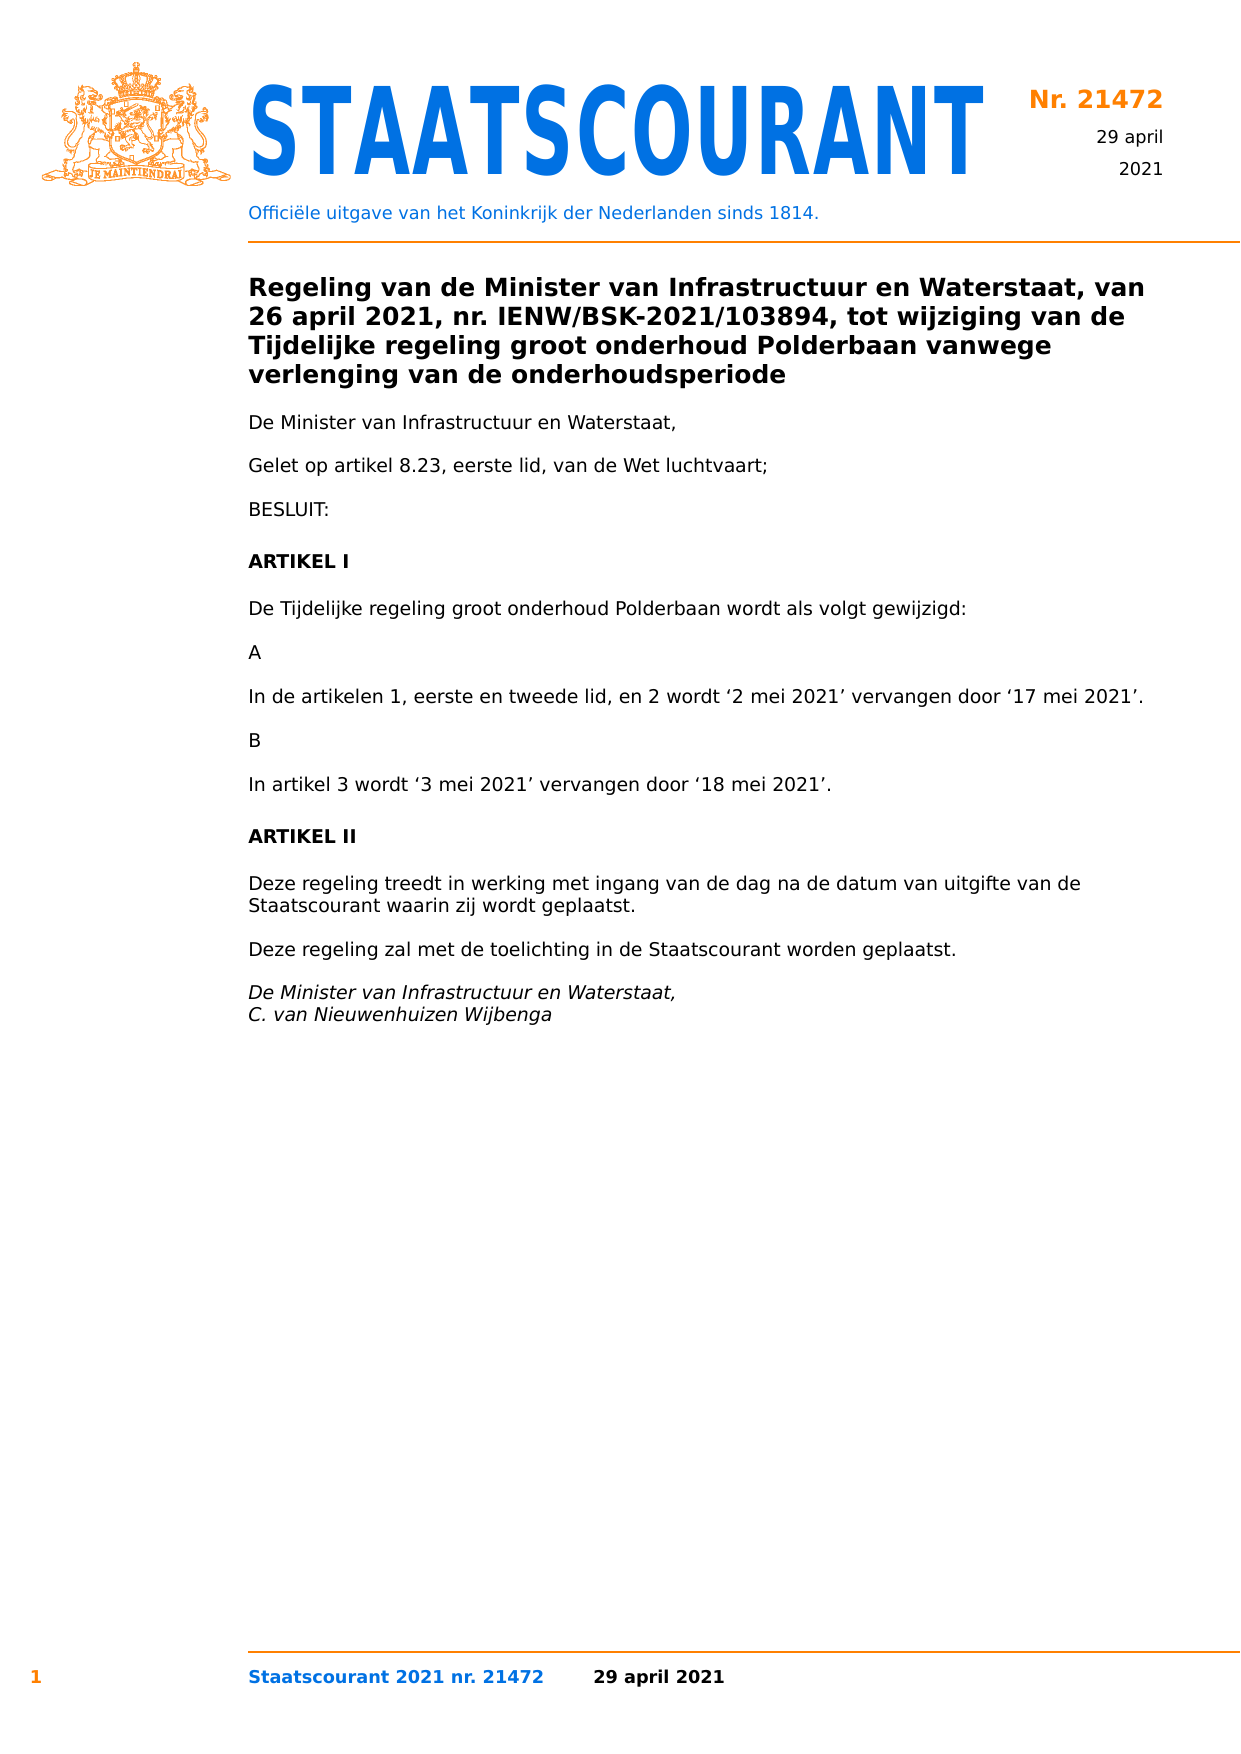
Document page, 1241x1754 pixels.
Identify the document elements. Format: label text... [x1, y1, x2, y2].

table_cell Officiële uitgave van het Koninkrijk der Nederlanden sinds 1814. [248, 203, 1240, 241]
picture [41, 62, 231, 186]
table_header STAATSCOURANT [248, 62, 998, 203]
text A [248, 642, 1163, 664]
text Gelet op artikel 8.23, eerste lid, van de Wet luchtvaart; [248, 455, 1163, 477]
text De Tijdelijke regeling groot onderhoud Polderbaan wordt als volgt gewijzigd: [248, 598, 1163, 620]
table_header [25, 62, 248, 241]
text In de artikelen 1, eerste en tweede lid, en 2 wordt ‘2 mei 2021’ vervangen door ‘17 mei 2021’. [248, 686, 1163, 708]
text Deze regeling zal met de toelichting in de Staatscourant worden geplaatst. [248, 938, 1163, 960]
table_cell 2021 [998, 153, 1240, 203]
subtitle ARTIKEL I [248, 551, 1163, 573]
text De Minister van Infrastructuur en Waterstaat, [248, 412, 1163, 433]
text Deze regeling treedt in werking met ingang van de dag na de datum van uitgifte van de Staatscourant waarin zij wordt geplaatst. [248, 873, 1163, 917]
text De Minister van Infrastructuur en Waterstaat, C. van Nieuwenhuizen Wijbenga [248, 982, 1163, 1026]
text In artikel 3 wordt ‘3 mei 2021’ vervangen door ‘18 mei 2021’. [248, 774, 1163, 796]
text BESLUIT: [248, 499, 1163, 521]
subtitle ARTIKEL II [248, 826, 1163, 848]
table_cell 29 april [998, 121, 1240, 153]
subtitle Regeling van de Minister van Infrastructuur en Waterstaat, van 26 april 2021, nr. IENW/BSK-2021/103894, tot wijziging van de Tijdelijke regeling groot onderhoud Polderbaan vanwege verlenging van de onderhoudsperiode [248, 273, 1163, 390]
table_header Nr. 21472 [998, 62, 1240, 121]
text B [248, 730, 1163, 752]
